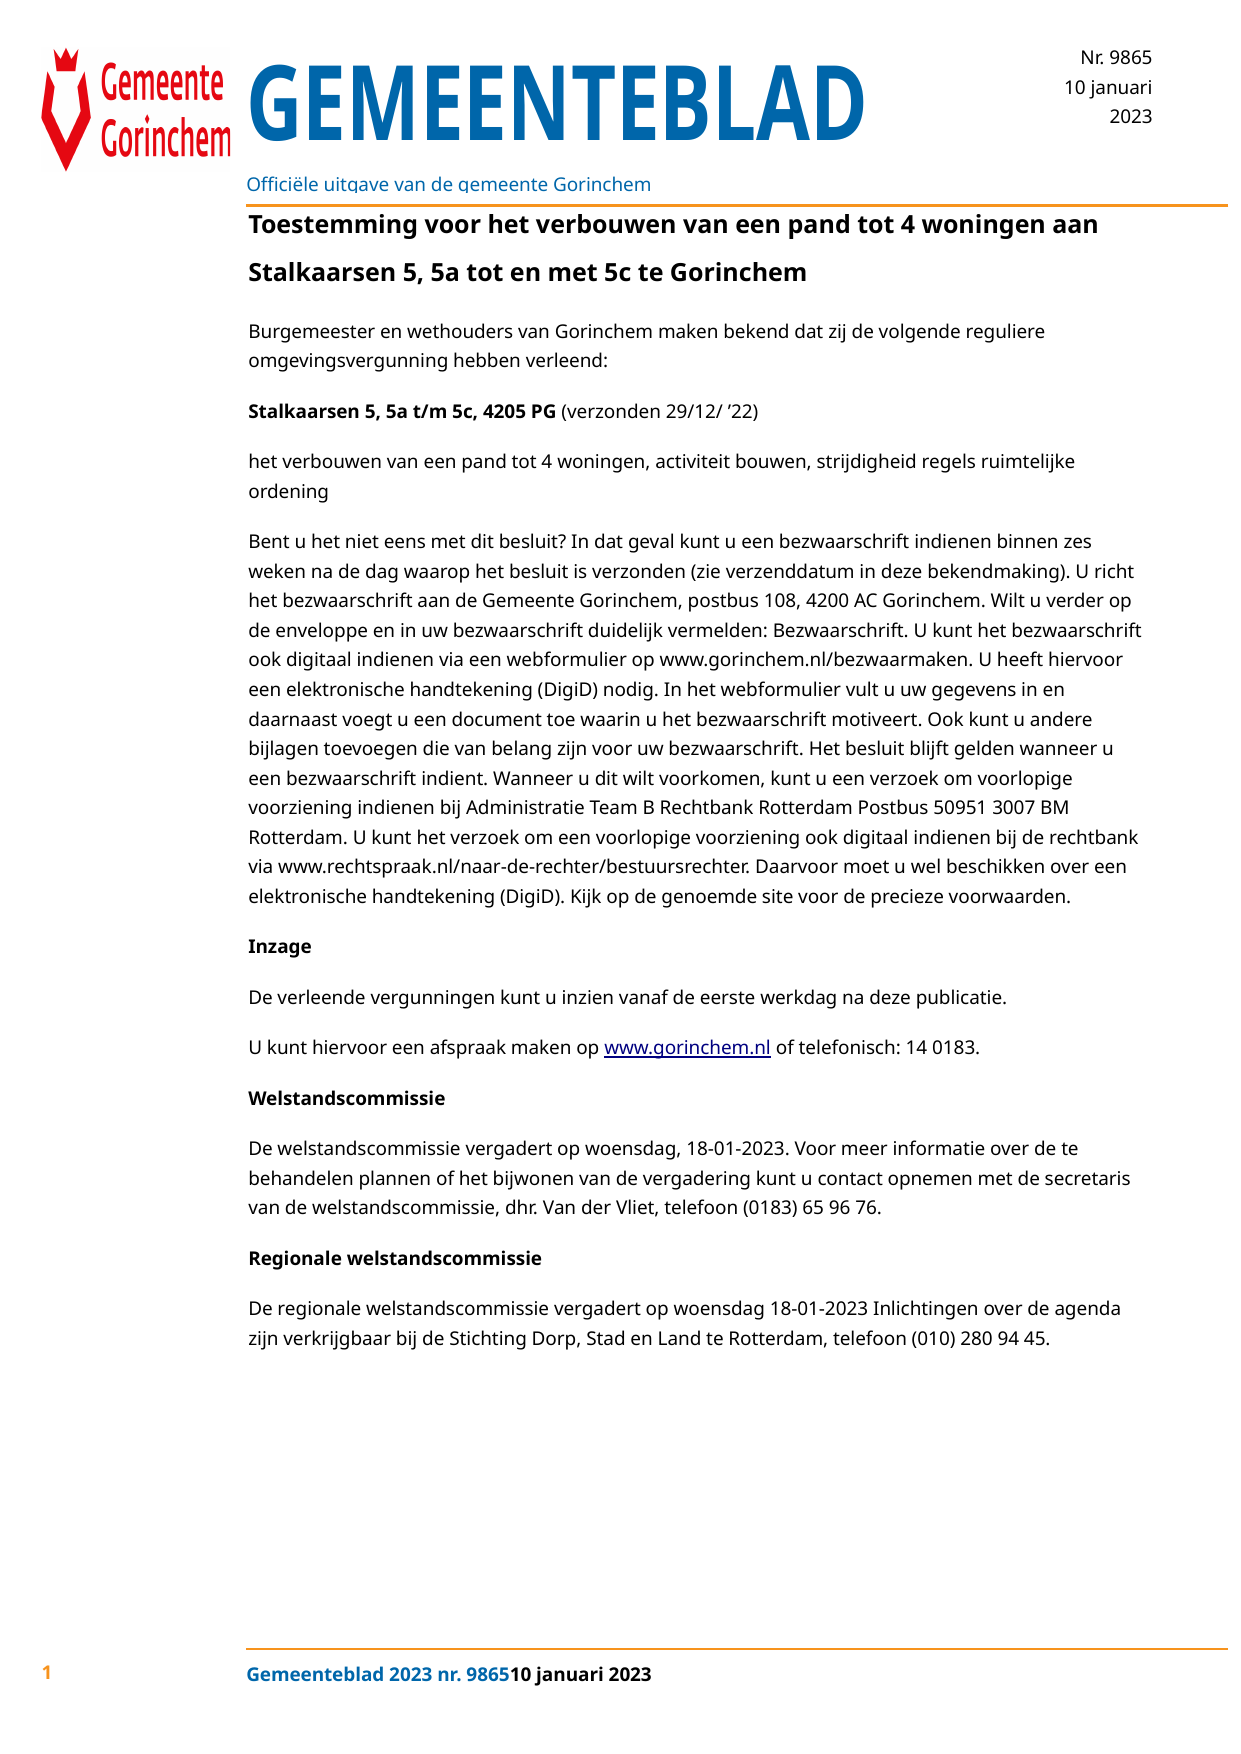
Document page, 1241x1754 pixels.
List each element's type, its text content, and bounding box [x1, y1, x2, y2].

text De verleende vergunningen kunt u inzien vanaf de eerste werkdag na deze publicatie. [248, 984, 1152, 1010]
text Burgemeester en wethouders van Gorinchem maken bekend dat zij de volgende reguliere omgevingsvergunning hebben verleend: [248, 318, 1152, 373]
text Stalkaarsen 5, 5a t/m 5c, 4205 PG (verzonden 29/12/ ’22) [248, 398, 1152, 424]
text Inzage [248, 934, 1152, 959]
text De welstandscommissie vergadert op woensdag, 18-01-2023. Voor meer informatie over de te behandelen plannen of het bijwonen van de vergadering kunt u contact opnemen met de secretaris van de welstandscommissie, dhr. Van der Vliet, telefoon (0183) 65 96 76. [248, 1135, 1152, 1220]
text Toestemming voor het verbouwen van een pand tot 4 woningen aan Stalkaarsen 5, 5a tot en met 5c te Gorinchem [248, 207, 1152, 288]
text Welstandscommissie [248, 1085, 1152, 1111]
picture [41, 47, 231, 172]
text het verbouwen van een pand tot 4 woningen, activiteit bouwen, strijdigheid regels ruimtelijke ordening [248, 448, 1152, 504]
text U kunt hiervoor een afspraak maken op www.gorinchem.nl of telefonisch: 14 0183. [248, 1034, 1152, 1060]
text Bent u het niet eens met dit besluit? In dat geval kunt u een bezwaarschrift indienen binnen zes weken na de dag waarop het besluit is verzonden (zie verzenddatum in deze bekendmaking). U richt het bezwaarschrift aan de Gemeente Gorinchem, postbus 108, 4200 AC Gorinchem. Wilt u verder op de enveloppe en in uw bezwaarschrift duidelijk vermelden: Bezwaarschrift. U kunt het bezwaarschrift ook digitaal indienen via een webformulier op www.gorinchem.nl/bezwaarmaken. U heeft hiervoor een elektronische handtekening (DigiD) nodig. In het webformulier vult u uw gegevens in en daarnaast voegt u een document toe waarin u het bezwaarschrift motiveert. Ook kunt u andere bijlagen toevoegen die van belang zijn voor uw bezwaarschrift. Het besluit blijft gelden wanneer u een bezwaarschrift indient. Wanneer u dit wilt voorkomen, kunt u een verzoek om voorlopige voorziening indienen bij Administratie Team B Rechtbank Rotterdam Postbus 50951 3007 BM Rotterdam. U kunt het verzoek om een voorlopige voorziening ook digitaal indienen bij de rechtbank via www.rechtspraak.nl/naar-de-rechter/bestuursrechter. Daarvoor moet u wel beschikken over een elektronische handtekening (DigiD). Kijk op de genoemde site voor de precieze voorwaarden. [248, 528, 1152, 909]
text De regionale welstandscommissie vergadert op woensdag 18-01-2023 Inlichtingen over de agenda zijn verkrijgbaar bij de Stichting Dorp, Stad en Land te Rotterdam, telefoon (010) 280 94 45. [248, 1295, 1152, 1351]
text Regionale welstandscommissie [248, 1245, 1152, 1271]
